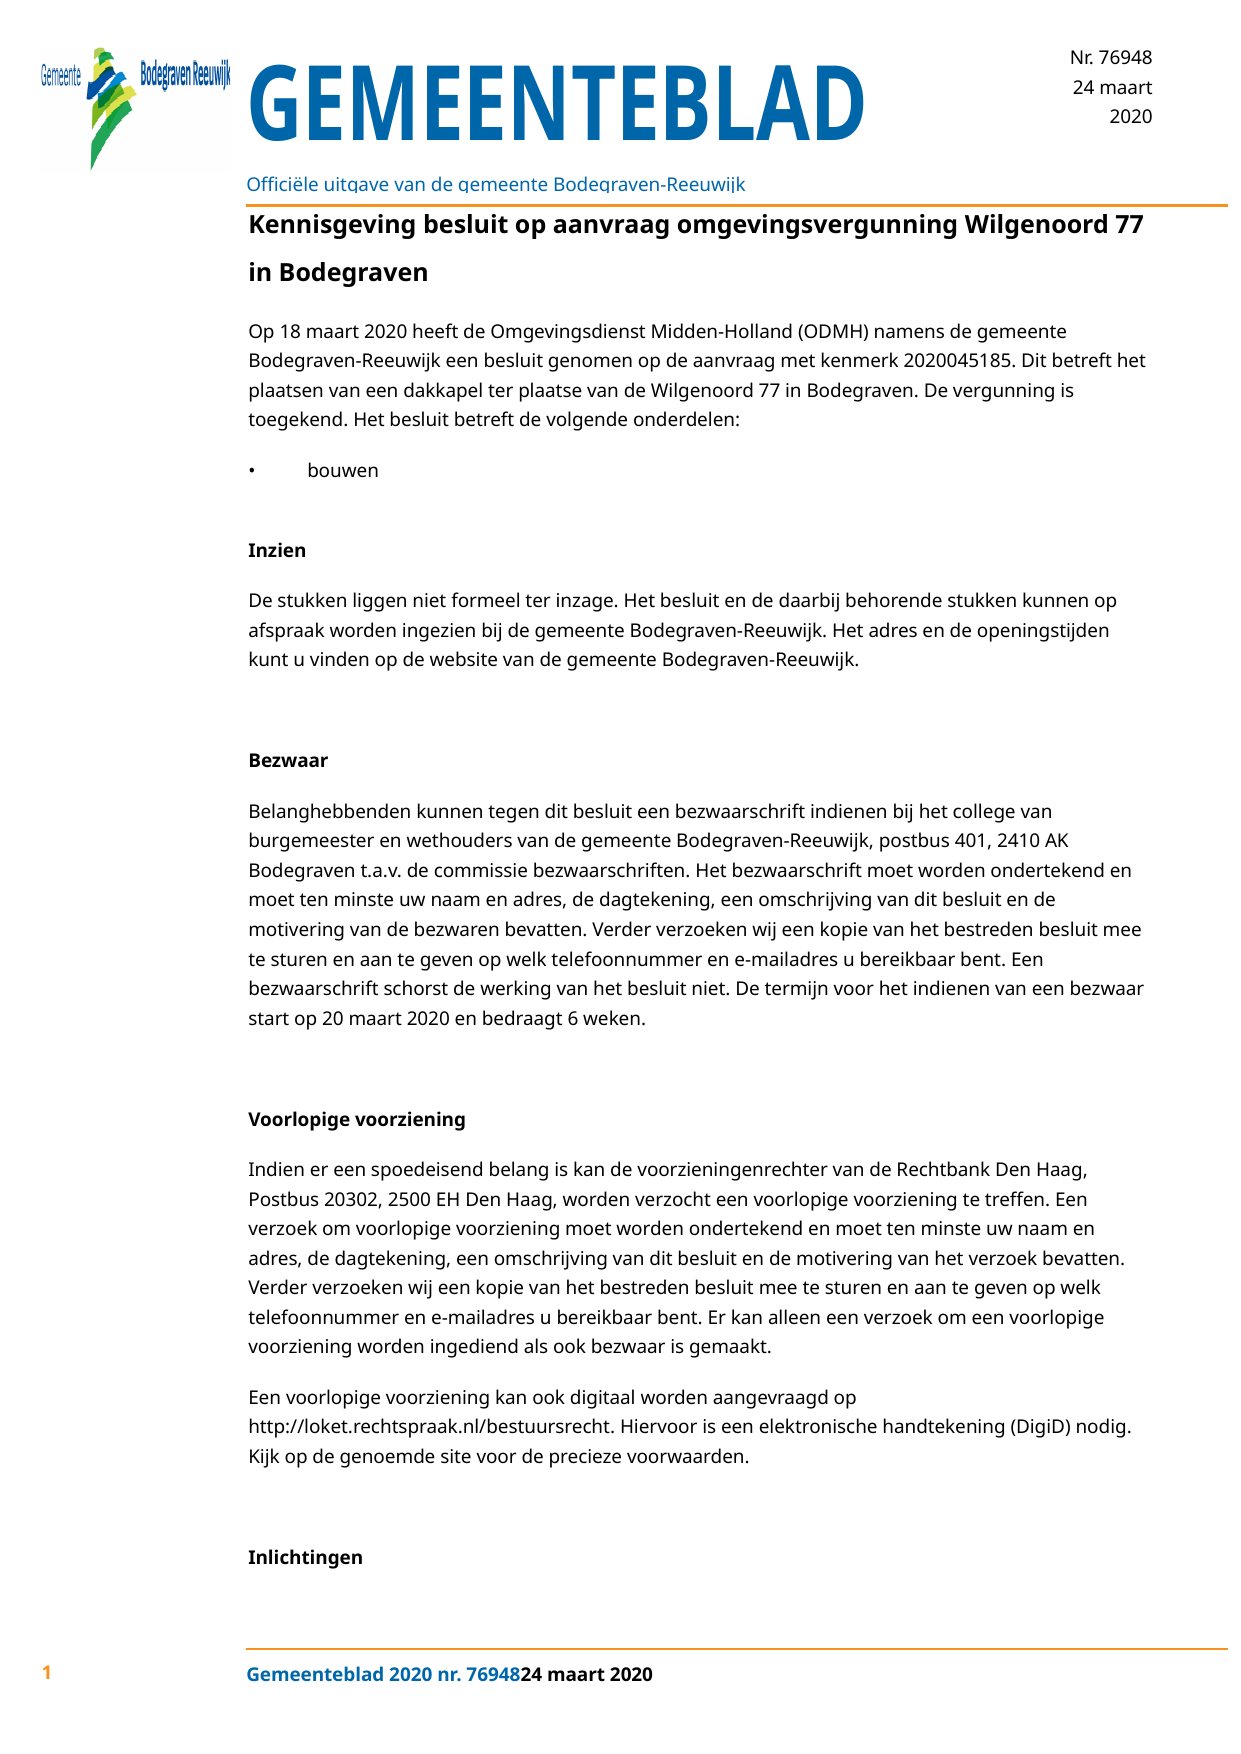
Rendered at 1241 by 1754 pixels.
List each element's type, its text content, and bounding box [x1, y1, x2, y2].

picture [41, 47, 231, 172]
list bouwen [248, 457, 1152, 483]
text Bezwaar [248, 747, 1152, 773]
text Inlichtingen [248, 1544, 1152, 1570]
text Voorlopige voorziening [248, 1106, 1152, 1132]
text Een voorlopige voorziening kan ook digitaal worden aangevraagd op http://loket.rechtspraak.nl/bestuursrecht. Hiervoor is een elektronische handtekening (DigiD) nodig. Kijk op de genoemde site voor de precieze voorwaarden. [248, 1384, 1152, 1469]
text Op 18 maart 2020 heeft de Omgevingsdienst Midden-Holland (ODMH) namens de gemeente Bodegraven-Reeuwijk een besluit genomen op de aanvraag met kenmerk 2020045185. Dit betreft het plaatsen van een dakkapel ter plaatse van de Wilgenoord 77 in Bodegraven. De vergunning is toegekend. Het besluit betreft de volgende onderdelen: [248, 318, 1152, 432]
text Indien er een spoedeisend belang is kan de voorzieningenrechter van de Rechtbank Den Haag, Postbus 20302, 2500 EH Den Haag, worden verzocht een voorlopige voorziening te treffen. Een verzoek om voorlopige voorziening moet worden ondertekend en moet ten minste uw naam en adres, de dagtekening, een omschrijving van dit besluit en de motivering van het verzoek bevatten. Verder verzoeken wij een kopie van het bestreden besluit mee te sturen en aan te geven op welk telefoonnummer en e-mailadres u bereikbaar bent. Er kan alleen een verzoek om een voorlopige voorziening worden ingediend als ook bezwaar is gemaakt. [248, 1156, 1152, 1359]
text Inzien [248, 537, 1152, 563]
text Belanghebbenden kunnen tegen dit besluit een bezwaarschrift indienen bij het college van burgemeester en wethouders van de gemeente Bodegraven-Reeuwijk, postbus 401, 2410 AK Bodegraven t.a.v. de commissie bezwaarschriften. Het bezwaarschrift moet worden ondertekend en moet ten minste uw naam en adres, de dagtekening, een omschrijving van dit besluit en de motivering van de bezwaren bevatten. Verder verzoeken wij een kopie van het bestreden besluit mee te sturen en aan te geven op welk telefoonnummer en e-mailadres u bereikbaar bent. Een bezwaarschrift schorst de werking van het besluit niet. De termijn voor het indienen van een bezwaar start op 20 maart 2020 en bedraagt 6 weken. [248, 798, 1152, 1031]
text Kennisgeving besluit op aanvraag omgevingsvergunning Wilgenoord 77 in Bodegraven [248, 207, 1152, 288]
text De stukken liggen niet formeel ter inzage. Het besluit en de daarbij behorende stukken kunnen op afspraak worden ingezien bij de gemeente Bodegraven-Reeuwijk. Het adres en de openingstijden kunt u vinden op de website van de gemeente Bodegraven-Reeuwijk. [248, 587, 1152, 672]
